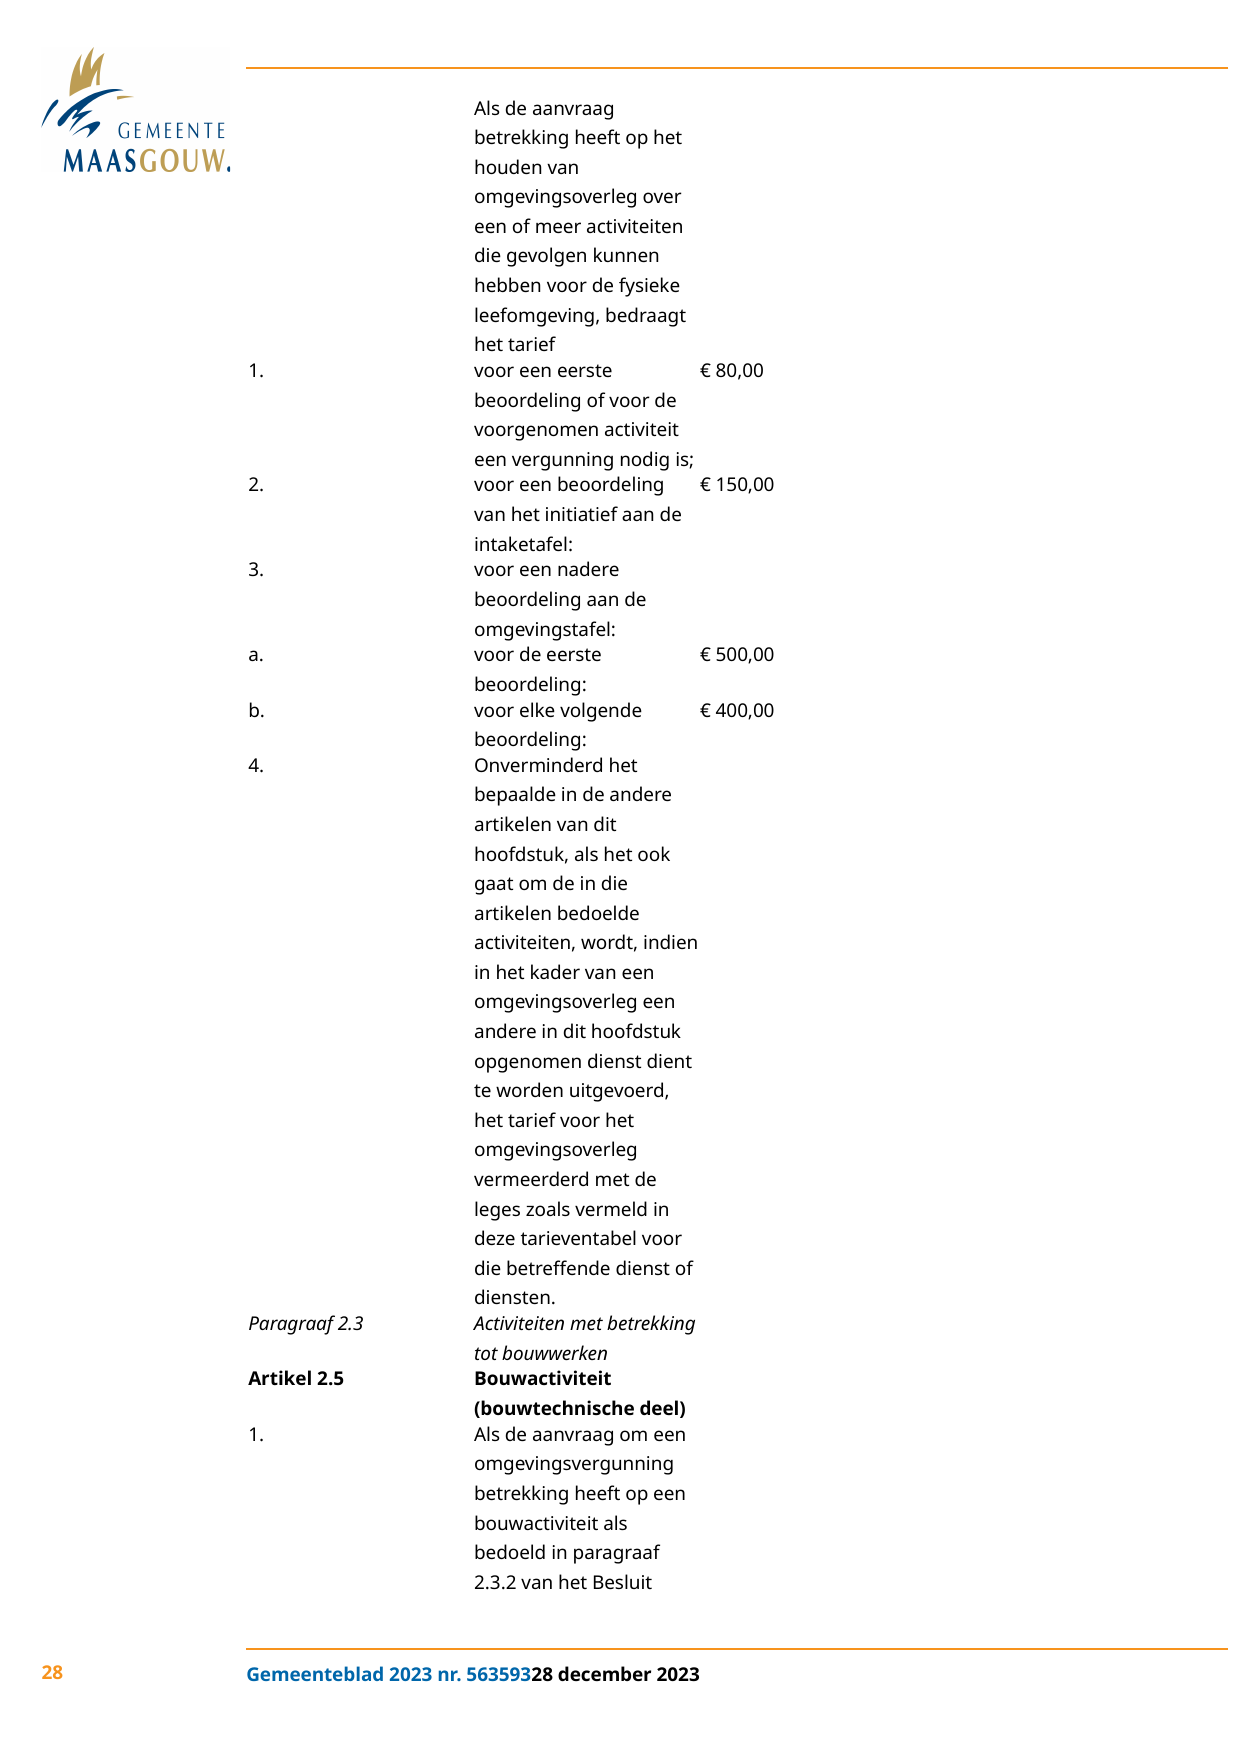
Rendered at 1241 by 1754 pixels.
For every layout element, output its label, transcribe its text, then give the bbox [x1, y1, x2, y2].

table_cell 3. [248, 557, 474, 641]
table_cell Activiteiten met betrekking tot bouwwerken [474, 1310, 700, 1366]
table_cell € 150,00 [700, 472, 926, 557]
table_cell [700, 1421, 926, 1594]
table_cell Als de aanvraag betrekking heeft op het houden van omgevingsoverleg over een of meer activiteiten die gevolgen kunnen hebben voor de fysieke leefomgeving, bedraagt het tarief [474, 95, 700, 357]
table_cell € 80,00 [700, 357, 926, 472]
table_cell [248, 95, 474, 357]
table_cell b. [248, 697, 474, 752]
table_cell a. [248, 641, 474, 697]
table_cell [700, 1310, 926, 1366]
table_cell Bouwactiviteit (bouwtechnische deel) [474, 1366, 700, 1421]
table_cell [700, 752, 926, 1310]
table_cell [700, 1366, 926, 1421]
table_cell Onverminderd het bepaalde in de andere artikelen van dit hoofdstuk, als het ook gaat om de in die artikelen bedoelde activiteiten, wordt, indien in het kader van een omgevingsoverleg een andere in dit hoofdstuk opgenomen dienst dient te worden uitgevoerd, het tarief voor het omgevingsoverleg vermeerderd met de leges zoals vermeld in deze tarieventabel voor die betreffende dienst of diensten. [474, 752, 700, 1310]
table_cell [700, 95, 926, 357]
table_cell voor een eerste beoordeling of voor de voorgenomen activiteit een vergunning nodig is; [474, 357, 700, 472]
picture [41, 47, 231, 172]
table_cell € 500,00 [700, 641, 926, 697]
table_cell 2. [248, 472, 474, 557]
table_cell Als de aanvraag om een omgevingsvergunning betrekking heeft op een bouwactiviteit als bedoeld in paragraaf 2.3.2 van het Besluit [474, 1421, 700, 1594]
table_cell voor een nadere beoordeling aan de omgevingstafel: [474, 557, 700, 641]
table_cell [700, 557, 926, 641]
table_cell 1. [248, 1421, 474, 1594]
table_cell 4. [248, 752, 474, 1310]
table_cell Artikel 2.5 [248, 1366, 474, 1421]
table_cell € 400,00 [700, 697, 926, 752]
table_cell voor een beoordeling van het initiatief aan de intaketafel: [474, 472, 700, 557]
table_cell voor de eerste beoordeling: [474, 641, 700, 697]
table_cell Paragraaf 2.3 [248, 1310, 474, 1366]
table_cell voor elke volgende beoordeling: [474, 697, 700, 752]
table_cell 1. [248, 357, 474, 472]
